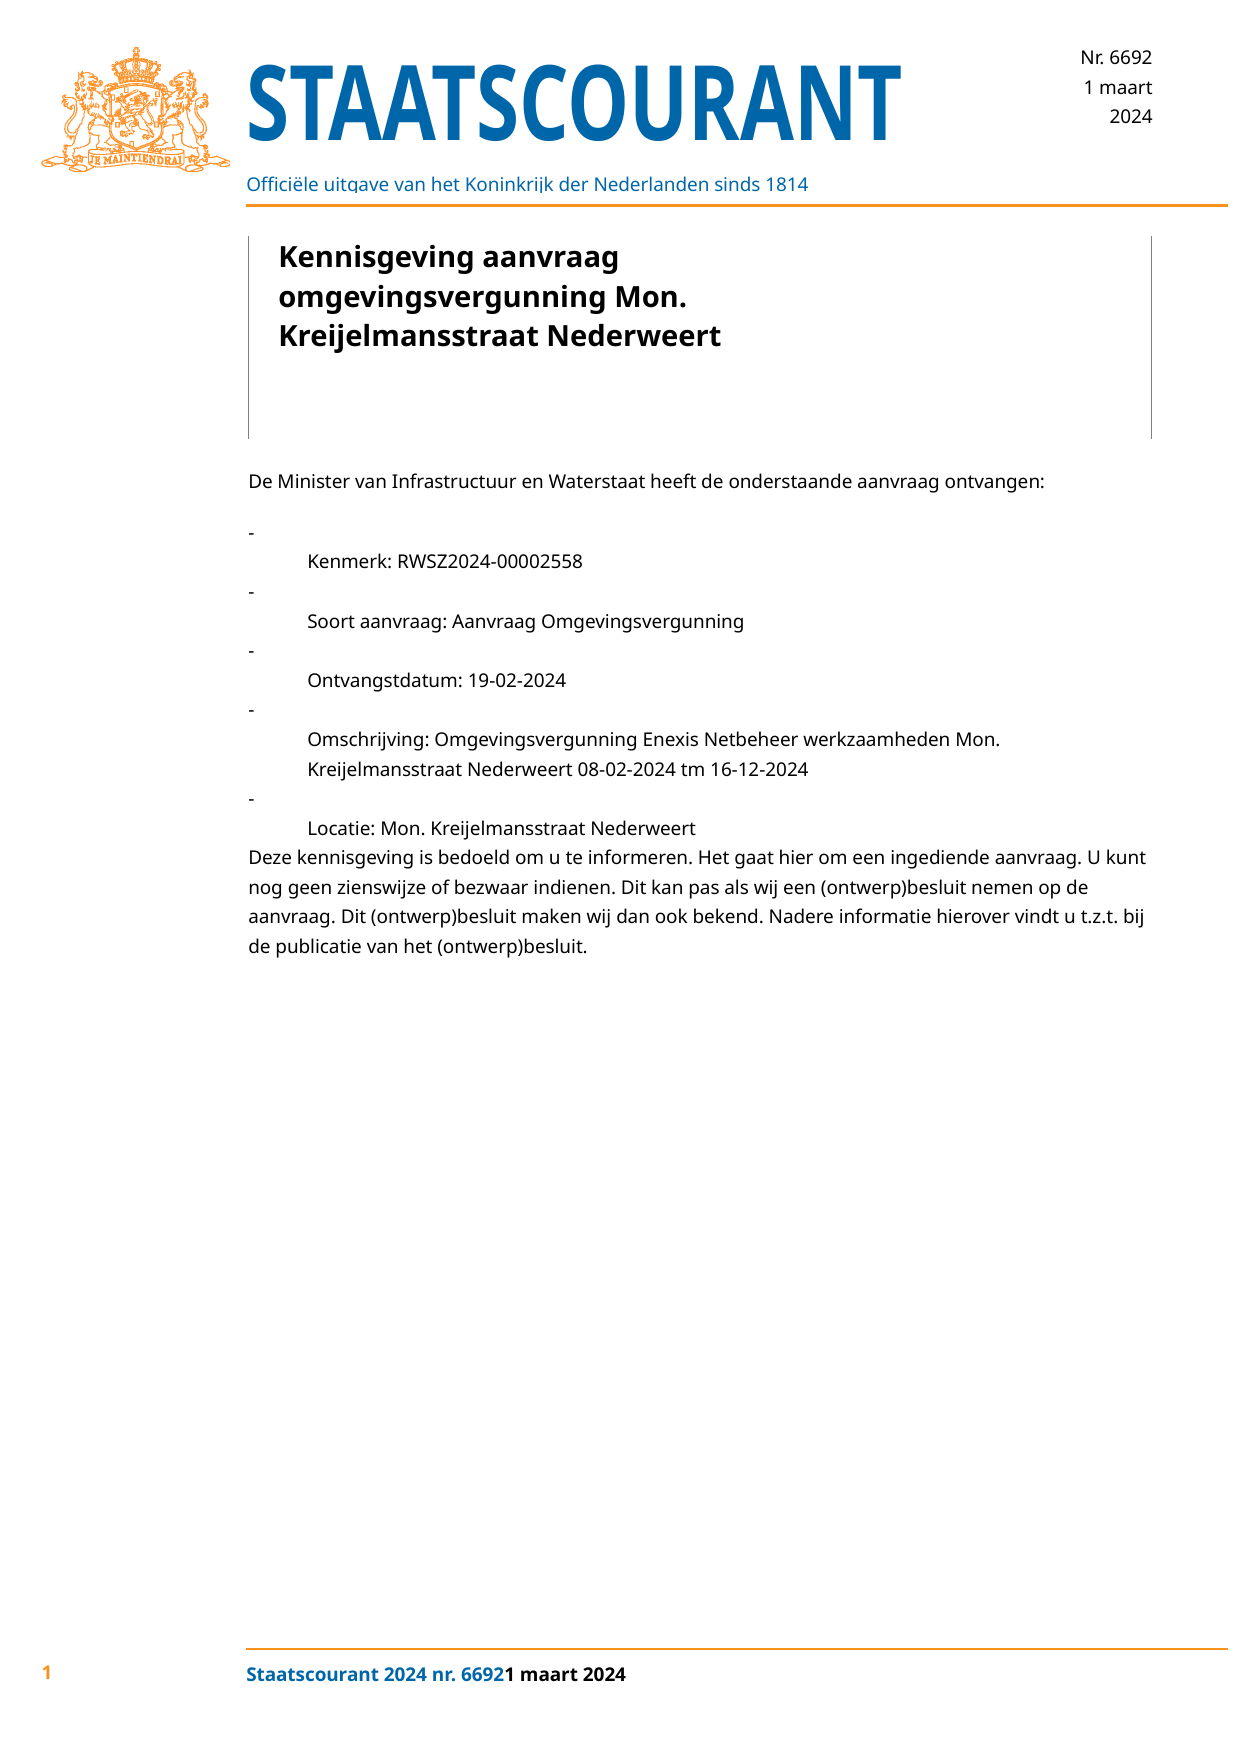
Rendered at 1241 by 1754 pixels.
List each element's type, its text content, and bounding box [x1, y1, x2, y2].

list Omschrijving: Omgevingsvergunning Enexis Netbeheer werkzaamheden Mon. Kreijelmansstraat Nederweert 08-02-2024 tm 16-12-2024 [248, 726, 1152, 781]
table_header [1090, 236, 1151, 413]
list Ontvangstdatum: 19-02-2024 [248, 667, 1152, 693]
picture [912, 236, 1090, 414]
table_header [850, 414, 1151, 439]
list Kenmerk: RWSZ2024-00002558 [248, 549, 1152, 574]
picture [41, 47, 231, 172]
list Soort aanvraag: Aanvraag Omgevingsvergunning [248, 608, 1152, 633]
text Deze kennisgeving is bedoeld om u te informeren. Het gaat hier om een ingediende aanvraag. U kunt nog geen zienswijze of bezwaar indienen. Dit kan pas als wij een (ontwerp)besluit nemen op de aanvraag. Dit (ontwerp)besluit maken wij dan ook bekend. Nadere informatie hierover vindt u t.z.t. bij de publicatie van het (ontwerp)besluit. [248, 844, 1152, 959]
table_header Kennisgeving aanvraag omgevingsvergunning Mon. Kreijelmansstraat Nederweert [249, 236, 850, 439]
list Locatie: Mon. Kreijelmansstraat Nederweert [248, 815, 1152, 841]
table_header [850, 236, 912, 413]
text De Minister van Infrastructuur en Waterstaat heeft de onderstaande aanvraag ontvangen: [248, 469, 1152, 494]
